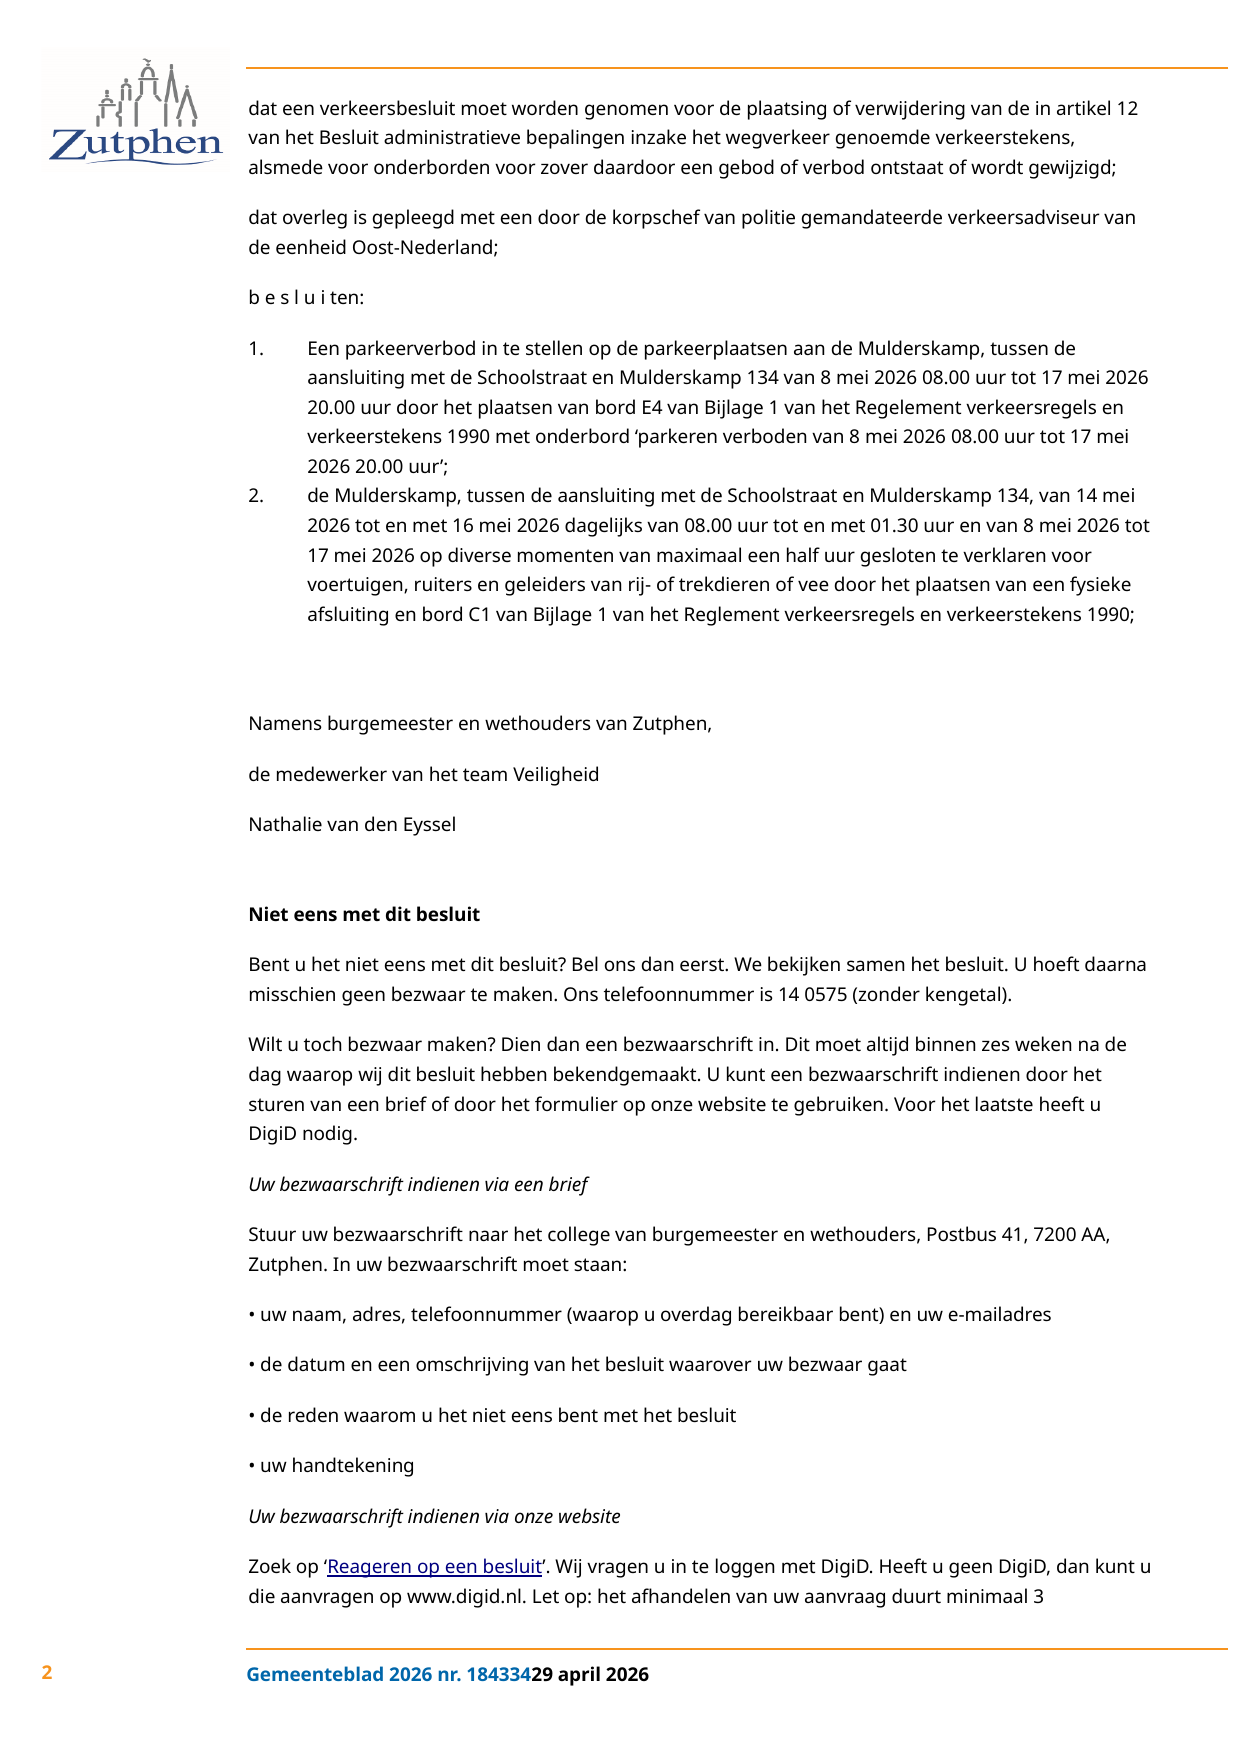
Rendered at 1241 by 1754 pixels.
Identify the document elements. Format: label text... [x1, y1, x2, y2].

list de Mulderskamp, tussen de aansluiting met de Schoolstraat en Mulderskamp 134, van 14 mei 2026 tot en met 16 mei 2026 dagelijks van 08.00 uur tot en met 01.30 uur en van 8 mei 2026 tot 17 mei 2026 op diverse momenten van maximaal een half uur gesloten te verklaren voor voertuigen, ruiters en geleiders van rij- of trekdieren of vee door het plaatsen van een fysieke afsluiting en bord C1 van Bijlage 1 van het Reglement verkeersregels en verkeerstekens 1990; [248, 483, 1152, 627]
text • de datum en een omschrijving van het besluit waarover uw bezwaar gaat [248, 1352, 1152, 1377]
text Uw bezwaarschrift indienen via een brief [248, 1171, 1152, 1196]
text Niet eens met dit besluit [248, 901, 1152, 927]
text Stuur uw bezwaarschrift naar het college van burgemeester en wethouders, Postbus 41, 7200 AA, Zutphen. In uw bezwaarschrift moet staan: [248, 1221, 1152, 1276]
text • uw handtekening [248, 1452, 1152, 1478]
text Uw bezwaarschrift indienen via onze website [248, 1503, 1152, 1528]
text • de reden waarom u het niet eens bent met het besluit [248, 1402, 1152, 1428]
text dat een verkeersbesluit moet worden genomen voor de plaatsing of verwijdering van de in artikel 12 van het Besluit administratieve bepalingen inzake het wegverkeer genoemde verkeerstekens, alsmede voor onderborden voor zover daardoor een gebod of verbod ontstaat of wordt gewijzigd; [248, 95, 1152, 180]
list Een parkeerverbod in te stellen op de parkeerplaatsen aan de Mulderskamp, tussen de aansluiting met de Schoolstraat en Mulderskamp 134 van 8 mei 2026 08.00 uur tot 17 mei 2026 20.00 uur door het plaatsen van bord E4 van Bijlage 1 van het Regelement verkeersregels en verkeerstekens 1990 met onderbord ‘parkeren verboden van 8 mei 2026 08.00 uur tot 17 mei 2026 20.00 uur’; [248, 335, 1152, 479]
text • uw naam, adres, telefoonnummer (waarop u overdag bereikbaar bent) en uw e-mailadres [248, 1301, 1152, 1327]
text de medewerker van het team Veiligheid [248, 761, 1152, 787]
text Nathalie van den Eyssel [248, 811, 1152, 837]
text Wilt u toch bezwaar maken? Dien dan een bezwaarschrift in. Dit moet altijd binnen zes weken na de dag waarop wij dit besluit hebben bekendgemaakt. U kunt een bezwaarschrift indienen door het sturen van een brief of door het formulier op onze website te gebruiken. Voor het laatste heeft u DigiD nodig. [248, 1032, 1152, 1146]
text Zoek op ‘Reageren op een besluit’. Wij vragen u in te loggen met DigiD. Heeft u geen DigiD, dan kunt u die aanvragen op www.digid.nl. Let op: het afhandelen van uw aanvraag duurt minimaal 3 [248, 1553, 1152, 1608]
text dat overleg is gepleegd met een door de korpschef van politie gemandateerde verkeersadviseur van de eenheid Oost-Nederland; [248, 204, 1152, 260]
text b e s l u i ten: [248, 284, 1152, 310]
picture [41, 47, 231, 172]
text Namens burgemeester en wethouders van Zutphen, [248, 711, 1152, 736]
text Bent u het niet eens met dit besluit? Bel ons dan eerst. We bekijken samen het besluit. U hoeft daarna misschien geen bezwaar te maken. Ons telefoonnummer is 14 0575 (zonder kengetal). [248, 952, 1152, 1007]
